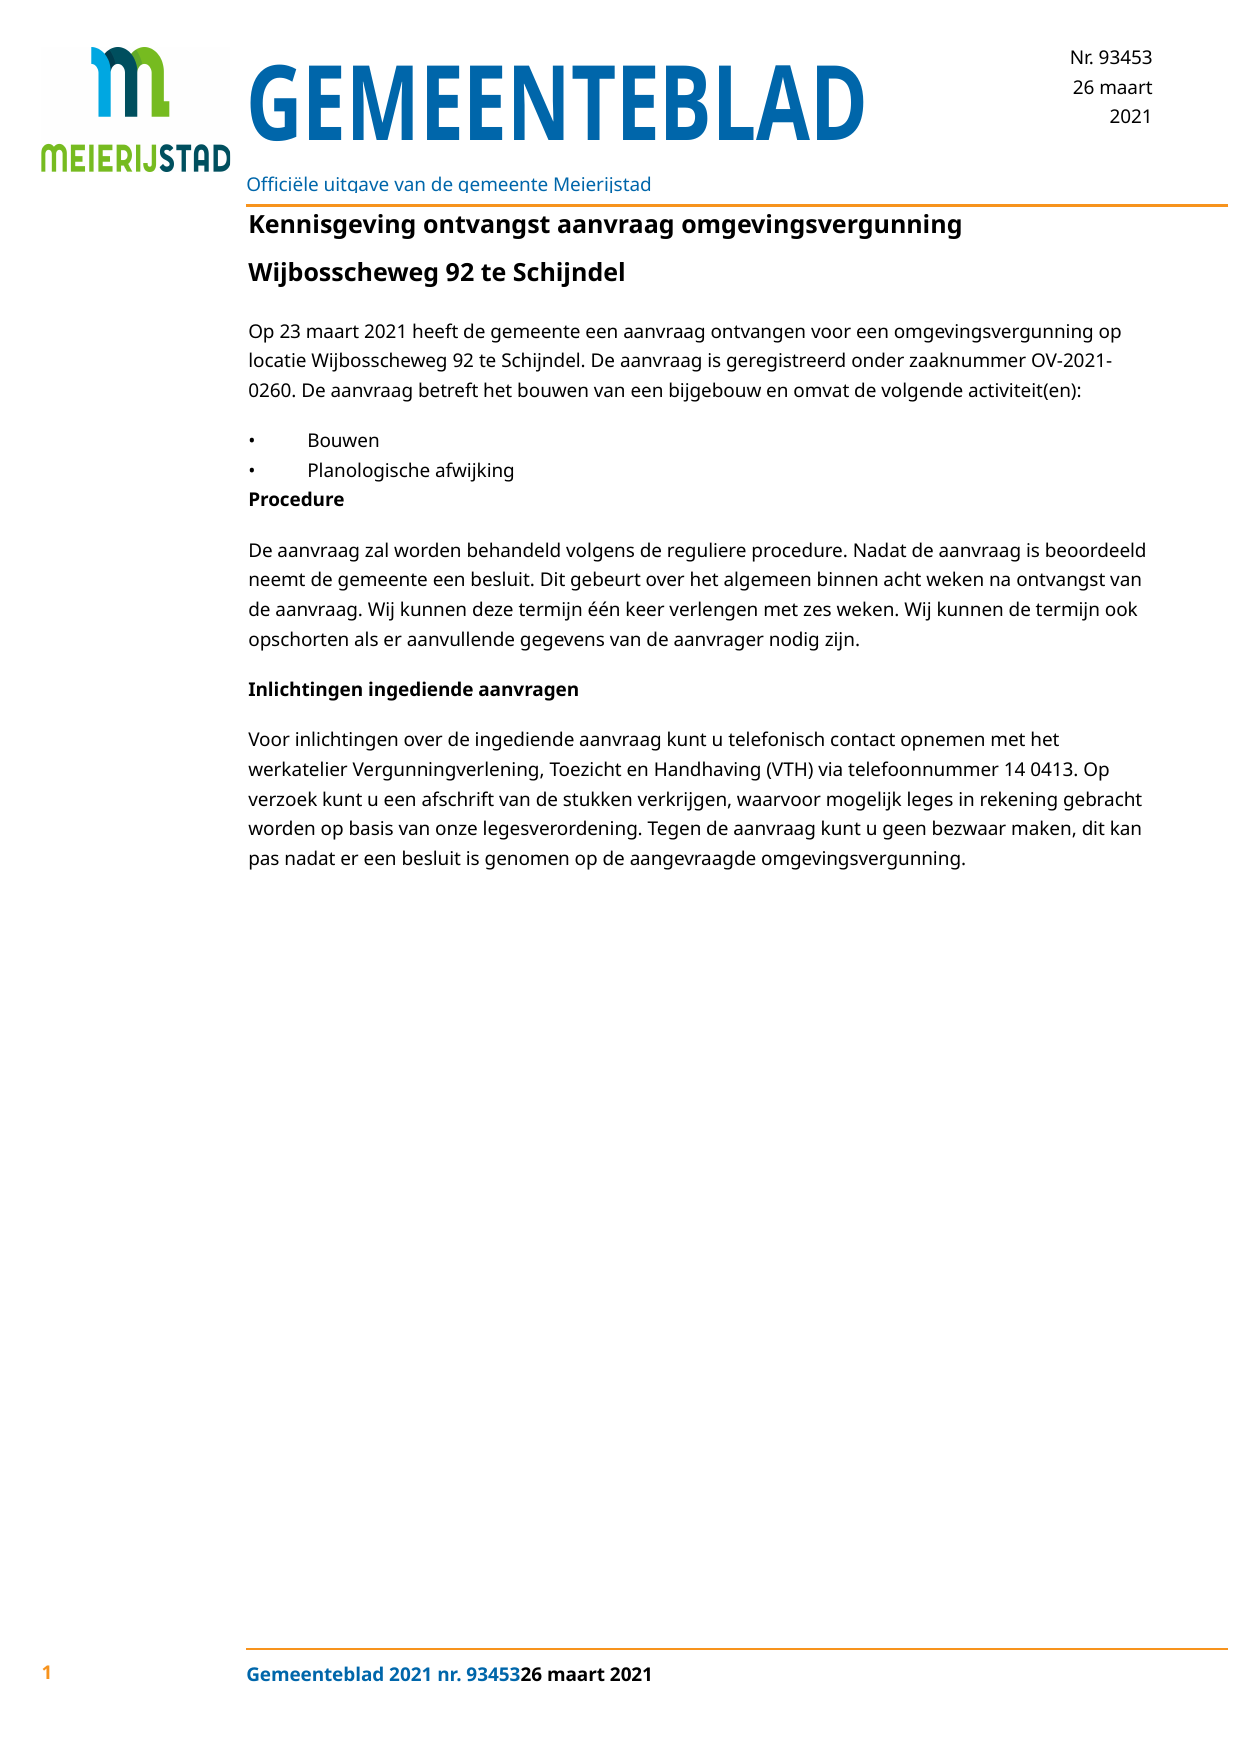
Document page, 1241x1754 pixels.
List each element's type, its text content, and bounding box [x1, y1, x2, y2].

text Procedure [248, 487, 1152, 512]
text De aanvraag zal worden behandeld volgens de reguliere procedure. Nadat de aanvraag is beoordeeld neemt de gemeente een besluit. Dit gebeurt over het algemeen binnen acht weken na ontvangst van de aanvraag. Wij kunnen deze termijn één keer verlengen met zes weken. Wij kunnen de termijn ook opschorten als er aanvullende gegevens van de aanvrager nodig zijn. [248, 537, 1152, 652]
text Kennisgeving ontvangst aanvraag omgevingsvergunning Wijbosscheweg 92 te Schijndel [248, 207, 1152, 288]
text Op 23 maart 2021 heeft de gemeente een aanvraag ontvangen voor een omgevingsvergunning op locatie Wijbosscheweg 92 te Schijndel. De aanvraag is geregistreerd onder zaaknummer OV-2021-0260. De aanvraag betreft het bouwen van een bijgebouw en omvat de volgende activiteit(en): [248, 318, 1152, 403]
text Inlichtingen ingediende aanvragen [248, 676, 1152, 702]
list Planologische afwijking [248, 457, 1152, 483]
list Bouwen [248, 427, 1152, 453]
picture [41, 47, 231, 172]
text Voor inlichtingen over de ingediende aanvraag kunt u telefonisch contact opnemen met het werkatelier Vergunningverlening, Toezicht en Handhaving (VTH) via telefoonnummer 14 0413. Op verzoek kunt u een afschrift van de stukken verkrijgen, waarvoor mogelijk leges in rekening gebracht worden op basis van onze legesverordening. Tegen de aanvraag kunt u geen bezwaar maken, dit kan pas nadat er een besluit is genomen op de aangevraagde omgevingsvergunning. [248, 727, 1152, 871]
